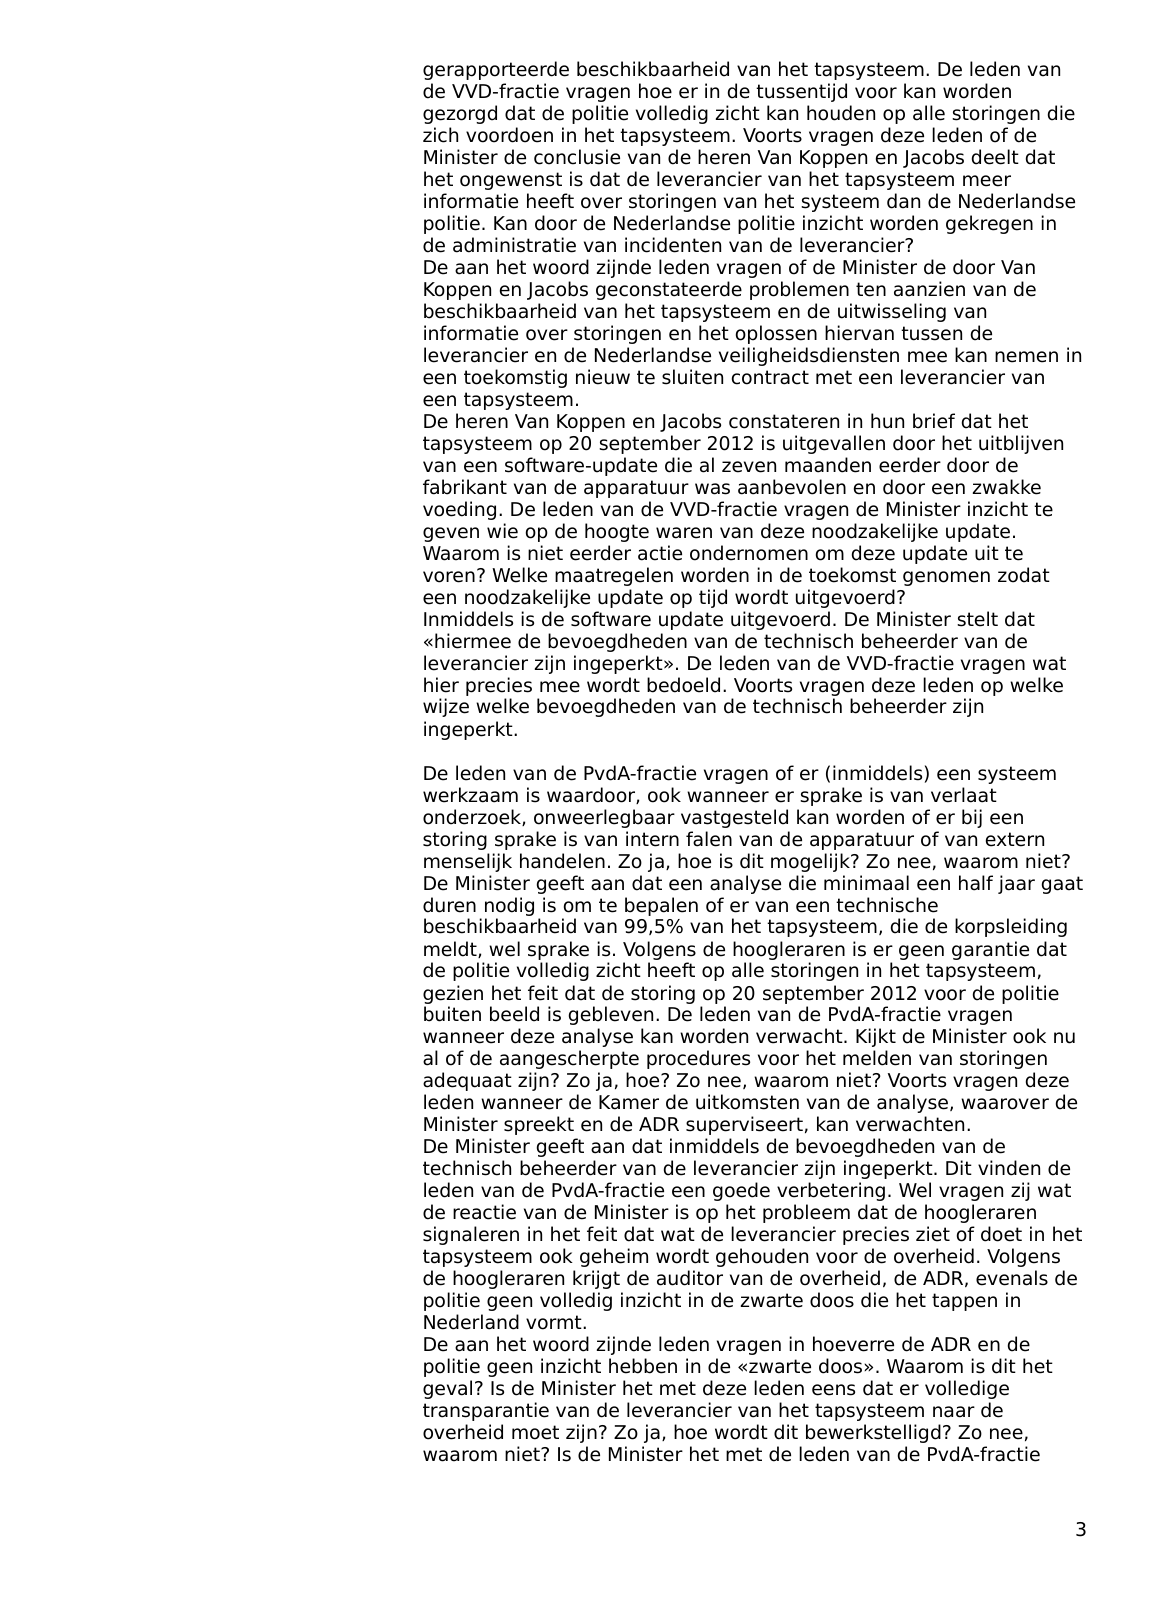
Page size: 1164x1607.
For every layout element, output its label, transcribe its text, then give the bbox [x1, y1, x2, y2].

text De Minister geeft aan dat inmiddels de bevoegdheden van de technisch beheerder van de leverancier zijn ingeperkt. Dit vinden de leden van de PvdA-fractie een goede verbetering. Wel vragen zij wat de reactie van de Minister is op het probleem dat de hoogleraren signaleren in het feit dat wat de leverancier precies ziet of doet in het tapsysteem ook geheim wordt gehouden voor de overheid. Volgens de hoogleraren krijgt de auditor van de overheid, de ADR, evenals de politie geen volledig inzicht in de zwarte doos die het tappen in Nederland vormt. [422, 1136, 1087, 1334]
text De Minister geeft aan dat een analyse die minimaal een half jaar gaat duren nodig is om te bepalen of er van een technische beschikbaarheid van 99,5% van het tapsysteem, die de korpsleiding meldt, wel sprake is. Volgens de hoogleraren is er geen garantie dat de politie volledig zicht heeft op alle storingen in het tapsysteem, gezien het feit dat de storing op 20 september 2012 voor de politie buiten beeld is gebleven. De leden van de PvdA-fractie vragen wanneer deze analyse kan worden verwacht. Kijkt de Minister ook nu al of de aangescherpte procedures voor het melden van storingen adequaat zijn? Zo ja, hoe? Zo nee, waarom niet? Voorts vragen deze leden wanneer de Kamer de uitkomsten van de analyse, waarover de Minister spreekt en de ADR superviseert, kan verwachten. [422, 872, 1087, 1136]
text De leden van de PvdA-fractie vragen of er (inmiddels) een systeem werkzaam is waardoor, ook wanneer er sprake is van verlaat onderzoek, onweerlegbaar vastgesteld kan worden of er bij een storing sprake is van intern falen van de apparatuur of van extern menselijk handelen. Zo ja, hoe is dit mogelijk? Zo nee, waarom niet? [422, 763, 1087, 872]
text gerapporteerde beschikbaarheid van het tapsysteem. De leden van de VVD-fractie vragen hoe er in de tussentijd voor kan worden gezorgd dat de politie volledig zicht kan houden op alle storingen die zich voordoen in het tapsysteem. Voorts vragen deze leden of de Minister de conclusie van de heren Van Koppen en Jacobs deelt dat het ongewenst is dat de leverancier van het tapsysteem meer informatie heeft over storingen van het systeem dan de Nederlandse politie. Kan door de Nederlandse politie inzicht worden gekregen in de administratie van incidenten van de leverancier? [422, 59, 1087, 257]
text De heren Van Koppen en Jacobs constateren in hun brief dat het tapsysteem op 20 september 2012 is uitgevallen door het uitblijven van een software-update die al zeven maanden eerder door de fabrikant van de apparatuur was aanbevolen en door een zwakke voeding. De leden van de VVD-fractie vragen de Minister inzicht te geven wie op de hoogte waren van deze noodzakelijke update. Waarom is niet eerder actie ondernomen om deze update uit te voren? Welke maatregelen worden in de toekomst genomen zodat een noodzakelijke update op tijd wordt uitgevoerd? [422, 411, 1087, 608]
text De aan het woord zijnde leden vragen in hoeverre de ADR en de politie geen inzicht hebben in de «zwarte doos». Waarom is dit het geval? Is de Minister het met deze leden eens dat er volledige transparantie van de leverancier van het tapsysteem naar de overheid moet zijn? Zo ja, hoe wordt dit bewerkstelligd? Zo nee, waarom niet? Is de Minister het met de leden van de PvdA-fractie [422, 1334, 1087, 1466]
text De aan het woord zijnde leden vragen of de Minister de door Van Koppen en Jacobs geconstateerde problemen ten aanzien van de beschikbaarheid van het tapsysteem en de uitwisseling van informatie over storingen en het oplossen hiervan tussen de leverancier en de Nederlandse veiligheidsdiensten mee kan nemen in een toekomstig nieuw te sluiten contract met een leverancier van een tapsysteem. [422, 257, 1087, 411]
text Inmiddels is de software update uitgevoerd. De Minister stelt dat «hiermee de bevoegdheden van de technisch beheerder van de leverancier zijn ingeperkt». De leden van de VVD-fractie vragen wat hier precies mee wordt bedoeld. Voorts vragen deze leden op welke wijze welke bevoegdheden van de technisch beheerder zijn ingeperkt. [422, 608, 1087, 740]
